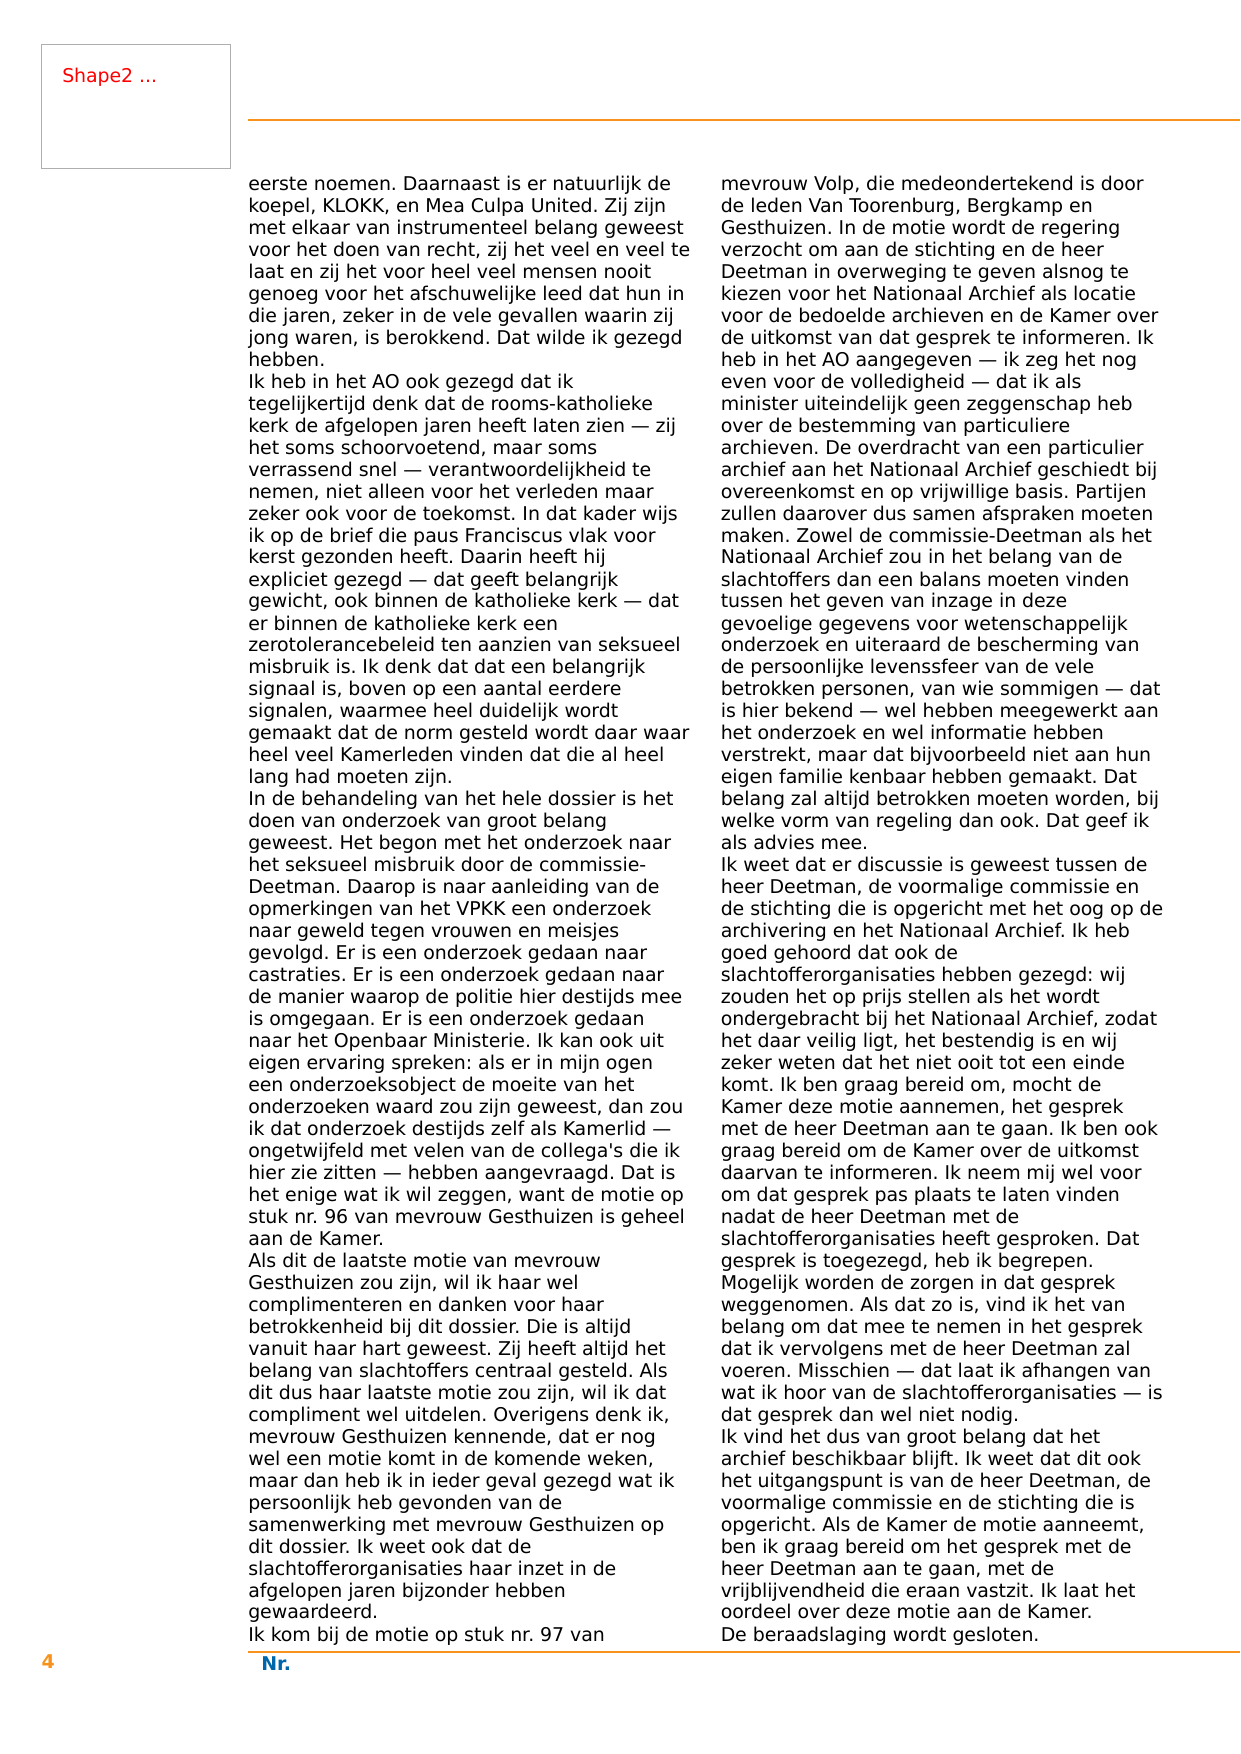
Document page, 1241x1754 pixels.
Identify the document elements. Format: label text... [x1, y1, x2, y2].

text Ik vind het dus van groot belang dat het archief beschikbaar blijft. Ik weet dat dit ook het uitgangspunt is van de heer Deetman, de voormalige commissie en de stichting die is opgericht. Als de Kamer de motie aanneemt, ben ik graag bereid om het gesprek met de heer Deetman aan te gaan, met de vrijblijvendheid die eraan vastzit. Ik laat het oordeel over deze motie aan de Kamer. [721, 1426, 1163, 1623]
text Ik heb in het AO ook gezegd dat ik tegelijkertijd denk dat de rooms-katholieke kerk de afgelopen jaren heeft laten zien — zij het soms schoorvoetend, maar soms verrassend snel — verantwoordelijkheid te nemen, niet alleen voor het verleden maar zeker ook voor de toekomst. In dat kader wijs ik op de brief die paus Franciscus vlak voor kerst gezonden heeft. Daarin heeft hij expliciet gezegd — dat geeft belangrijk gewicht, ook binnen de katholieke kerk — dat er binnen de katholieke kerk een zerotolerancebeleid ten aanzien van seksueel misbruik is. Ik denk dat dat een belangrijk signaal is, boven op een aantal eerdere signalen, waarmee heel duidelijk wordt gemaakt dat de norm gesteld wordt daar waar heel veel Kamerleden vinden dat die al heel lang had moeten zijn. [248, 371, 691, 788]
text Ik kom bij de motie op stuk nr. 97 van [248, 1623, 691, 1645]
text mevrouw Volp, die medeondertekend is door de leden Van Toorenburg, Bergkamp en Gesthuizen. In de motie wordt de regering verzocht om aan de stichting en de heer Deetman in overweging te geven alsnog te kiezen voor het Nationaal Archief als locatie voor de bedoelde archieven en de Kamer over de uitkomst van dat gesprek te informeren. Ik heb in het AO aangegeven — ik zeg het nog even voor de volledigheid — dat ik als minister uiteindelijk geen zeggenschap heb over de bestemming van particuliere archieven. De overdracht van een particulier archief aan het Nationaal Archief geschiedt bij overeenkomst en op vrijwillige basis. Partijen zullen daarover dus samen afspraken moeten maken. Zowel de commissie-Deetman als het Nationaal Archief zou in het belang van de slachtoffers dan een balans moeten vinden tussen het geven van inzage in deze gevoelige gegevens voor wetenschappelijk onderzoek en uiteraard de bescherming van de persoonlijke levenssfeer van de vele betrokken personen, van wie sommigen — dat is hier bekend — wel hebben meegewerkt aan het onderzoek en wel informatie hebben verstrekt, maar dat bijvoorbeeld niet aan hun eigen familie kenbaar hebben gemaakt. Dat belang zal altijd betrokken moeten worden, bij welke vorm van regeling dan ook. Dat geef ik als advies mee. [721, 173, 1163, 854]
text eerste noemen. Daarnaast is er natuurlijk de koepel, KLOKK, en Mea Culpa United. Zij zijn met elkaar van instrumenteel belang geweest voor het doen van recht, zij het veel en veel te laat en zij het voor heel veel mensen nooit genoeg voor het afschuwelijke leed dat hun in die jaren, zeker in de vele gevallen waarin zij jong waren, is berokkend. Dat wilde ik gezegd hebben. [248, 173, 691, 371]
text De beraadslaging wordt gesloten. [721, 1623, 1163, 1645]
text Ik weet dat er discussie is geweest tussen de heer Deetman, de voormalige commissie en de stichting die is opgericht met het oog op de archivering en het Nationaal Archief. Ik heb goed gehoord dat ook de slachtofferorganisaties hebben gezegd: wij zouden het op prijs stellen als het wordt ondergebracht bij het Nationaal Archief, zodat het daar veilig ligt, het bestendig is en wij zeker weten dat het niet ooit tot een einde komt. Ik ben graag bereid om, mocht de Kamer deze motie aannemen, het gesprek met de heer Deetman aan te gaan. Ik ben ook graag bereid om de Kamer over de uitkomst daarvan te informeren. Ik neem mij wel voor om dat gesprek pas plaats te laten vinden nadat de heer Deetman met de slachtofferorganisaties heeft gesproken. Dat gesprek is toegezegd, heb ik begrepen. Mogelijk worden de zorgen in dat gesprek weggenomen. Als dat zo is, vind ik het van belang om dat mee te nemen in het gesprek dat ik vervolgens met de heer Deetman zal voeren. Misschien — dat laat ik afhangen van wat ik hoor van de slachtofferorganisaties — is dat gesprek dan wel niet nodig. [721, 854, 1163, 1426]
text In de behandeling van het hele dossier is het doen van onderzoek van groot belang geweest. Het begon met het onderzoek naar het seksueel misbruik door de commissie-Deetman. Daarop is naar aanleiding van de opmerkingen van het VPKK een onderzoek naar geweld tegen vrouwen en meisjes gevolgd. Er is een onderzoek gedaan naar castraties. Er is een onderzoek gedaan naar de manier waarop de politie hier destijds mee is omgegaan. Er is een onderzoek gedaan naar het Openbaar Ministerie. Ik kan ook uit eigen ervaring spreken: als er in mijn ogen een onderzoeksobject de moeite van het onderzoeken waard zou zijn geweest, dan zou ik dat onderzoek destijds zelf als Kamerlid — ongetwijfeld met velen van de collega's die ik hier zie zitten — hebben aangevraagd. Dat is het enige wat ik wil zeggen, want de motie op stuk nr. 96 van mevrouw Gesthuizen is geheel aan de Kamer. [248, 788, 691, 1250]
text Als dit de laatste motie van mevrouw Gesthuizen zou zijn, wil ik haar wel complimenteren en danken voor haar betrokkenheid bij dit dossier. Die is altijd vanuit haar hart geweest. Zij heeft altijd het belang van slachtoffers centraal gesteld. Als dit dus haar laatste motie zou zijn, wil ik dat compliment wel uitdelen. Overigens denk ik, mevrouw Gesthuizen kennende, dat er nog wel een motie komt in de komende weken, maar dan heb ik in ieder geval gezegd wat ik persoonlijk heb gevonden van de samenwerking met mevrouw Gesthuizen op dit dossier. Ik weet ook dat de slachtofferorganisaties haar inzet in de afgelopen jaren bijzonder hebben gewaardeerd. [248, 1250, 691, 1623]
